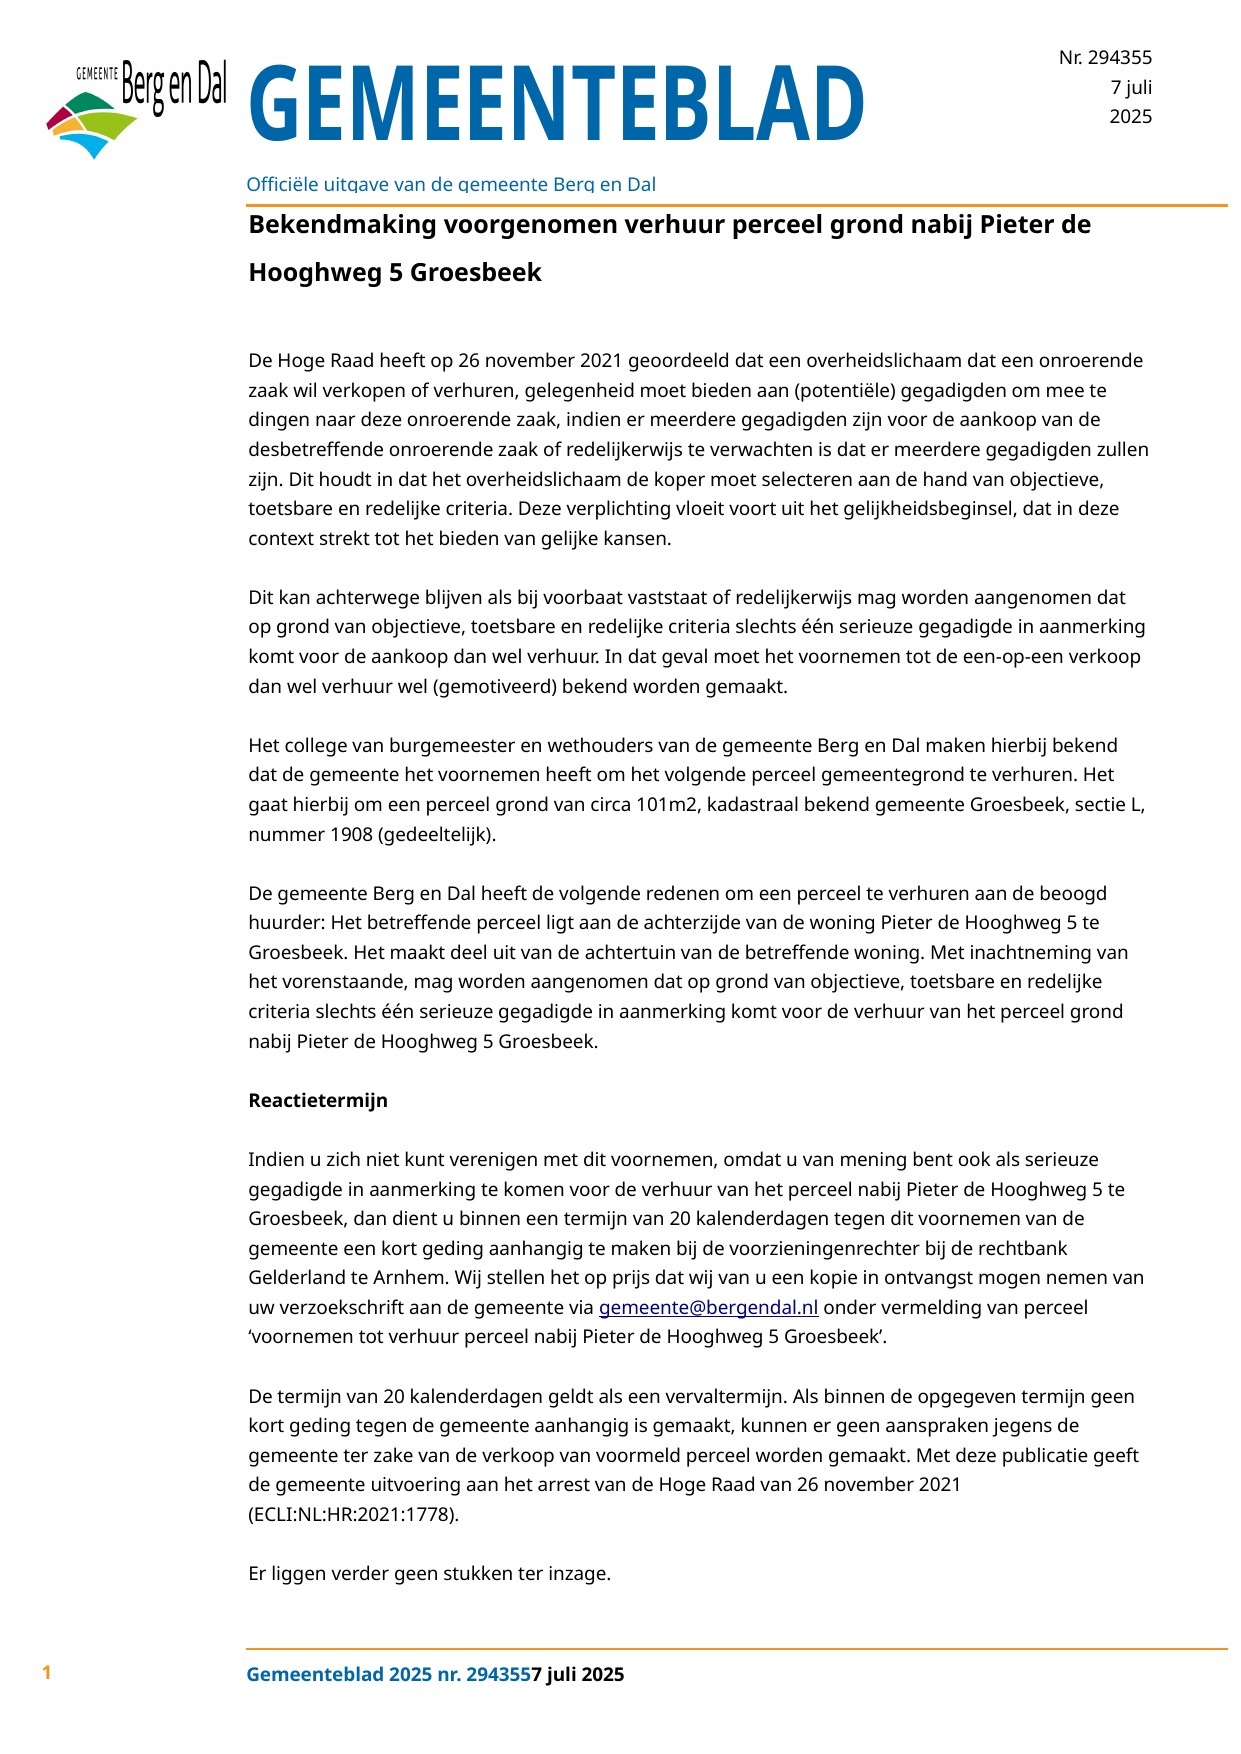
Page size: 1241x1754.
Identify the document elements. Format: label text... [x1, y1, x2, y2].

text De Hoge Raad heeft op 26 november 2021 geoordeeld dat een overheidslichaam dat een onroerende zaak wil verkopen of verhuren, gelegenheid moet bieden aan (potentiële) gegadigden om mee te dingen naar deze onroerende zaak, indien er meerdere gegadigden zijn voor de aankoop van de desbetreffende onroerende zaak of redelijkerwijs te verwachten is dat er meerdere gegadigden zullen zijn. Dit houdt in dat het overheidslichaam de koper moet selecteren aan de hand van objectieve, toetsbare en redelijke criteria. Deze verplichting vloeit voort uit het gelijkheidsbeginsel, dat in deze context strekt tot het bieden van gelijke kansen. [248, 347, 1152, 551]
text Reactietermijn [248, 1087, 1152, 1113]
text De termijn van 20 kalenderdagen geldt als een vervaltermijn. Als binnen de opgegeven termijn geen kort geding tegen de gemeente aanhangig is gemaakt, kunnen er geen aanspraken jegens de gemeente ter zake van de verkoop van voormeld perceel worden gemaakt. Met deze publicatie geeft de gemeente uitvoering aan het arrest van de Hoge Raad van 26 november 2021 (ECLI:NL:HR:2021:1778). [248, 1383, 1152, 1527]
text Er liggen verder geen stukken ter inzage. [248, 1560, 1152, 1586]
text Indien u zich niet kunt verenigen met dit voornemen, omdat u van mening bent ook als serieuze gegadigde in aanmerking te komen voor de verhuur van het perceel nabij Pieter de Hooghweg 5 te Groesbeek, dan dient u binnen een termijn van 20 kalenderdagen tegen dit voornemen van de gemeente een kort geding aanhangig te maken bij de voorzieningenrechter bij de rechtbank Gelderland te Arnhem. Wij stellen het op prijs dat wij van u een kopie in ontvangst mogen nemen van uw verzoekschrift aan de gemeente via gemeente@bergendal.nl onder vermelding van perceel ‘voornemen tot verhuur perceel nabij Pieter de Hooghweg 5 Groesbeek’. [248, 1146, 1152, 1349]
picture [41, 47, 231, 172]
text Het college van burgemeester en wethouders van de gemeente Berg en Dal maken hierbij bekend dat de gemeente het voornemen heeft om het volgende perceel gemeentegrond te verhuren. Het gaat hierbij om een perceel grond van circa 101m2, kadastraal bekend gemeente Groesbeek, sectie L, nummer 1908 (gedeeltelijk). [248, 732, 1152, 847]
text Dit kan achterwege blijven als bij voorbaat vaststaat of redelijkerwijs mag worden aangenomen dat op grond van objectieve, toetsbare en redelijke criteria slechts één serieuze gegadigde in aanmerking komt voor de aankoop dan wel verhuur. In dat geval moet het voornemen tot de een-op-een verkoop dan wel verhuur wel (gemotiveerd) bekend worden gemaakt. [248, 584, 1152, 699]
text De gemeente Berg en Dal heeft de volgende redenen om een perceel te verhuren aan de beoogd huurder: Het betreffende perceel ligt aan de achterzijde van de woning Pieter de Hooghweg 5 te Groesbeek. Het maakt deel uit van de achtertuin van de betreffende woning. Met inachtneming van het vorenstaande, mag worden aangenomen dat op grond van objectieve, toetsbare en redelijke criteria slechts één serieuze gegadigde in aanmerking komt voor de verhuur van het perceel grond nabij Pieter de Hooghweg 5 Groesbeek. [248, 880, 1152, 1054]
text Bekendmaking voorgenomen verhuur perceel grond nabij Pieter de Hooghweg 5 Groesbeek [248, 207, 1152, 288]
